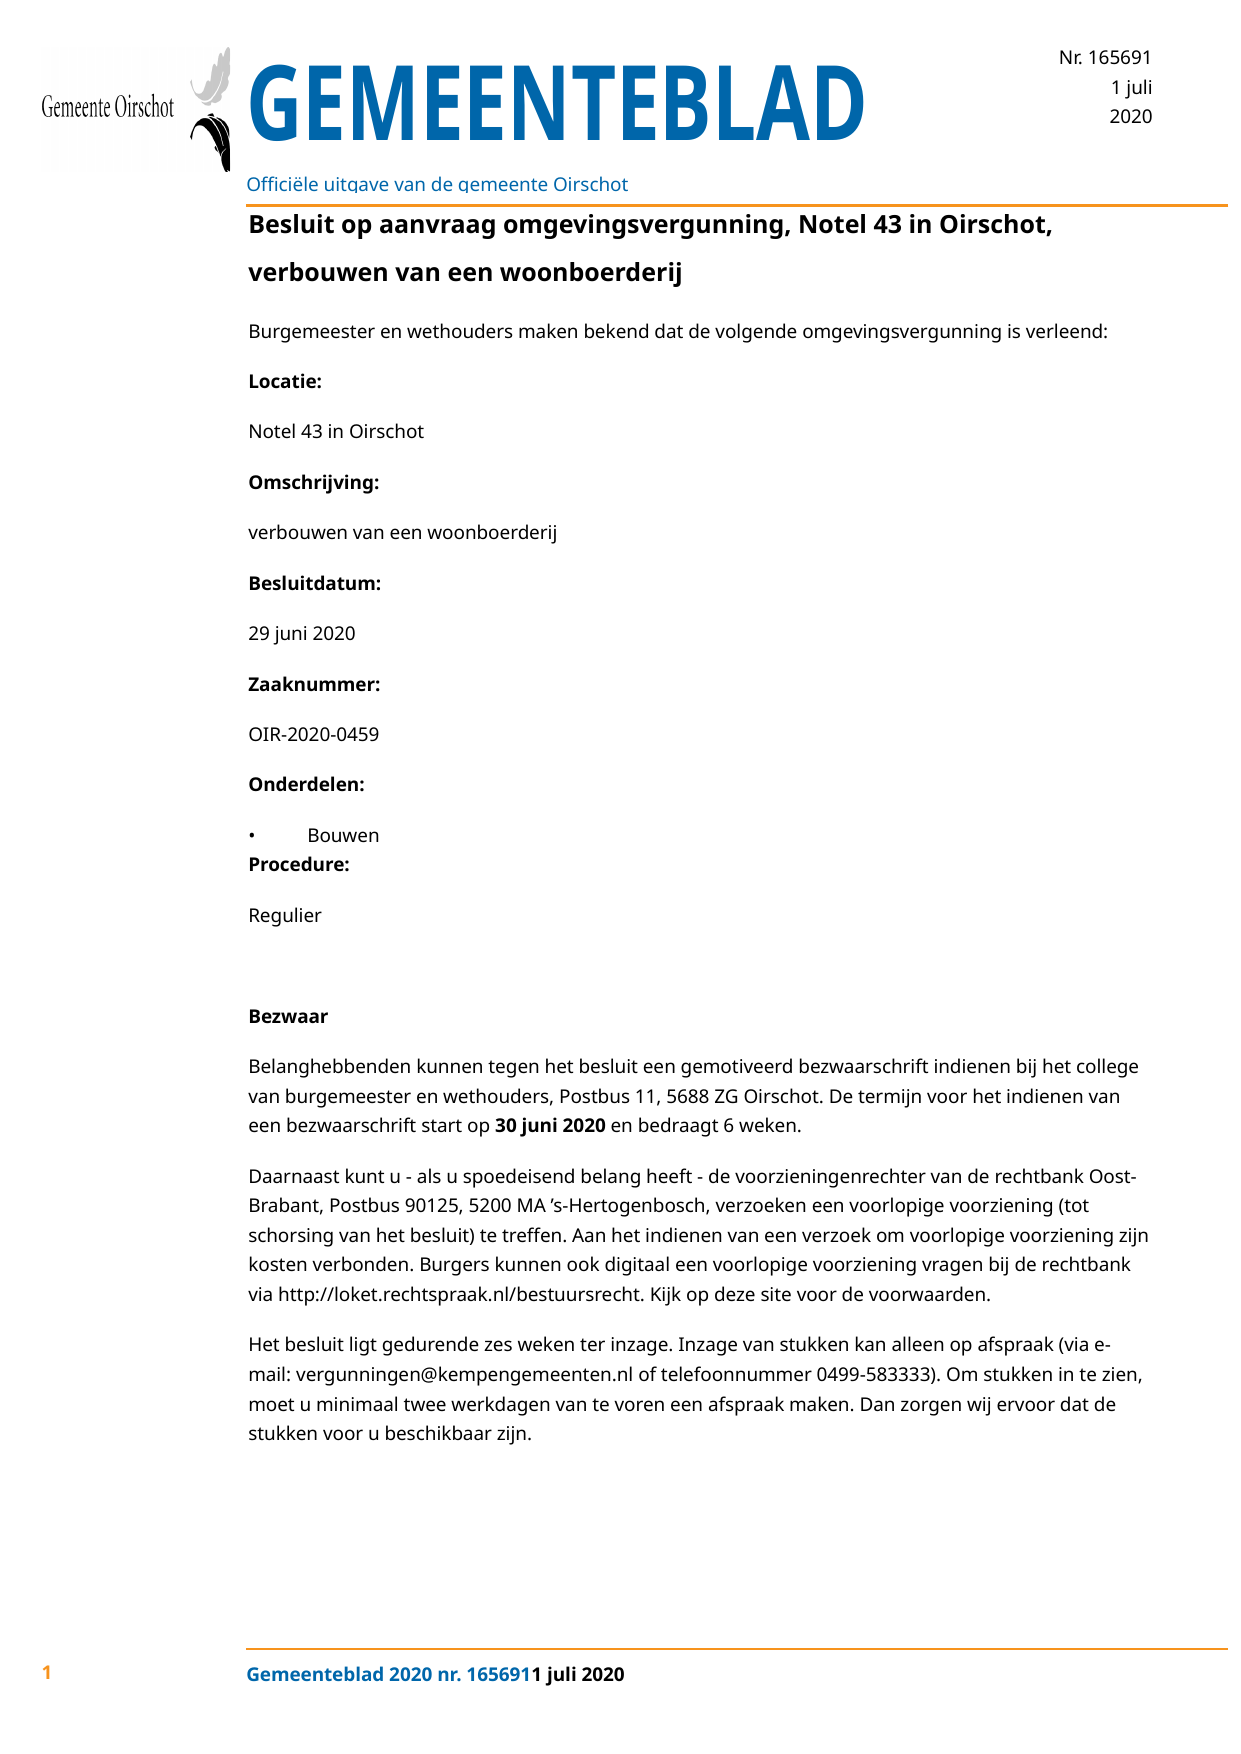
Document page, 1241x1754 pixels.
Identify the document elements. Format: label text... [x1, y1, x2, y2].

text Procedure: [248, 852, 1152, 877]
text OIR-2020-0459 [248, 721, 1152, 747]
text Zaaknummer: [248, 671, 1152, 697]
text Burgemeester en wethouders maken bekend dat de volgende omgevingsvergunning is verleend: [248, 318, 1152, 344]
text verbouwen van een woonboerderij [248, 519, 1152, 545]
list Bouwen [248, 822, 1152, 848]
text Het besluit ligt gedurende zes weken ter inzage. Inzage van stukken kan alleen op afspraak (via e-mail: vergunningen@kempengemeenten.nl of telefoonnummer 0499-583333). Om stukken in te zien, moet u minimaal twee werkdagen van te voren een afspraak maken. Dan zorgen wij ervoor dat de stukken voor u beschikbaar zijn. [248, 1332, 1152, 1446]
text Bezwaar [248, 1003, 1152, 1029]
text Notel 43 in Oirschot [248, 419, 1152, 444]
text Belanghebbenden kunnen tegen het besluit een gemotiveerd bezwaarschrift indienen bij het college van burgemeester en wethouders, Postbus 11, 5688 ZG Oirschot. De termijn voor het indienen van een bezwaarschrift start op 30 juni 2020 en bedraagt 6 weken. [248, 1053, 1152, 1138]
text 29 juni 2020 [248, 620, 1152, 646]
picture [41, 47, 231, 172]
text Omschrijving: [248, 469, 1152, 495]
text Locatie: [248, 368, 1152, 394]
text Besluit op aanvraag omgevingsvergunning, Notel 43 in Oirschot, verbouwen van een woonboerderij [248, 207, 1152, 288]
text Daarnaast kunt u - als u spoedeisend belang heeft - de voorzieningenrechter van de rechtbank Oost-Brabant, Postbus 90125, 5200 MA ’s-Hertogenbosch, verzoeken een voorlopige voorziening (tot schorsing van het besluit) te treffen. Aan het indienen van een verzoek om voorlopige voorziening zijn kosten verbonden. Burgers kunnen ook digitaal een voorlopige voorziening vragen bij de rechtbank via http://loket.rechtspraak.nl/bestuursrecht. Kijk op deze site voor de voorwaarden. [248, 1163, 1152, 1307]
text Regulier [248, 902, 1152, 928]
text Onderdelen: [248, 772, 1152, 797]
text Besluitdatum: [248, 570, 1152, 596]
